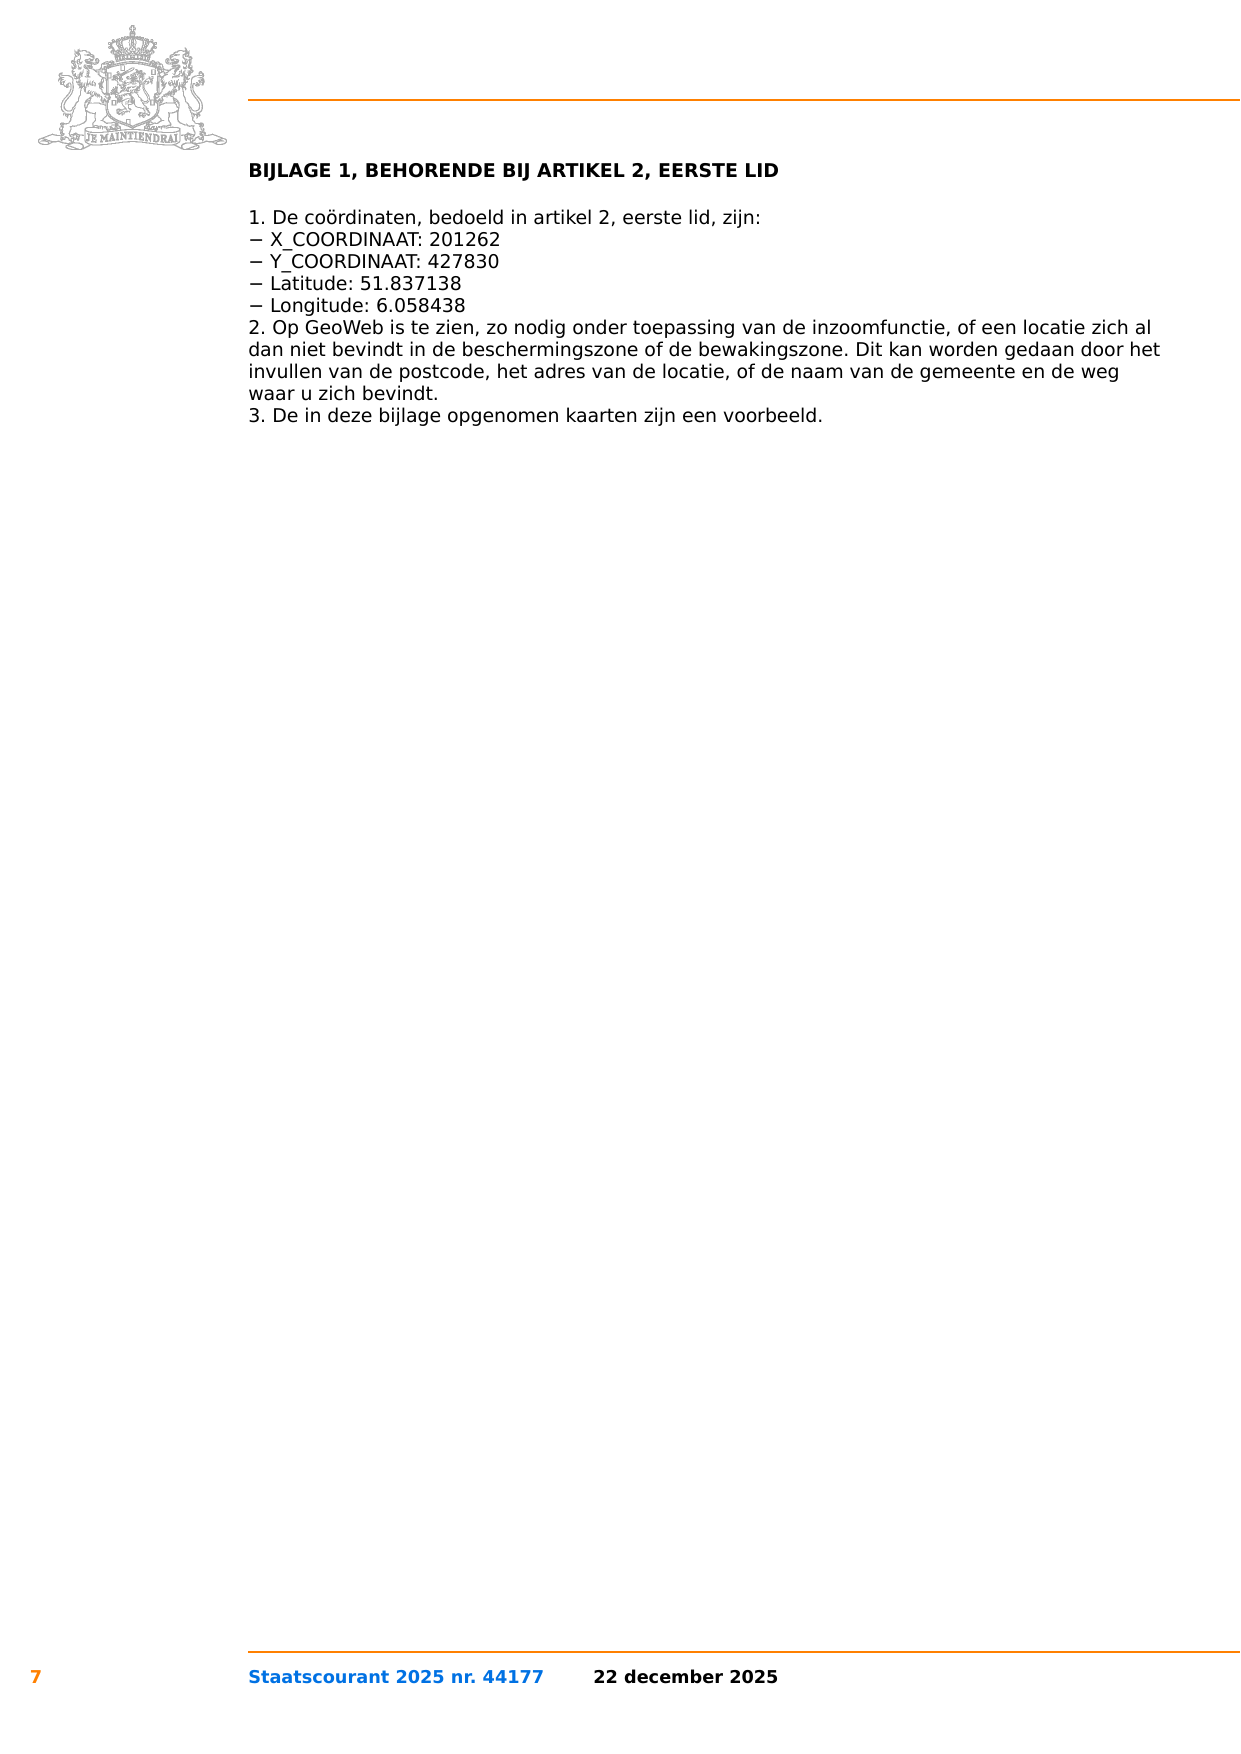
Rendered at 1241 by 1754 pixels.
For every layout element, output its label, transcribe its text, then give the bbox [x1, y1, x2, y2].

text 2. Op GeoWeb is te zien, zo nodig onder toepassing van de inzoomfunctie, of een locatie zich al dan niet bevindt in de beschermingszone of de bewakingszone. Dit kan worden gedaan door het invullen van de postcode, het adres van de locatie, of de naam van de gemeente en de weg waar u zich bevindt. [248, 317, 1163, 405]
text − Y_COORDINAAT: 427830 [248, 251, 1163, 273]
text − Longitude: 6.058438 [248, 295, 1163, 317]
text − X_COORDINAAT: 201262 [248, 229, 1163, 251]
text − Latitude: 51.837138 [248, 273, 1163, 295]
text 3. De in deze bijlage opgenomen kaarten zijn een voorbeeld. [248, 405, 1163, 427]
picture [38, 25, 227, 150]
text 1. De coördinaten, bedoeld in artikel 2, eerste lid, zijn: [248, 207, 1163, 229]
subtitle BIJLAGE 1, BEHORENDE BIJ ARTIKEL 2, EERSTE LID [248, 160, 1163, 182]
